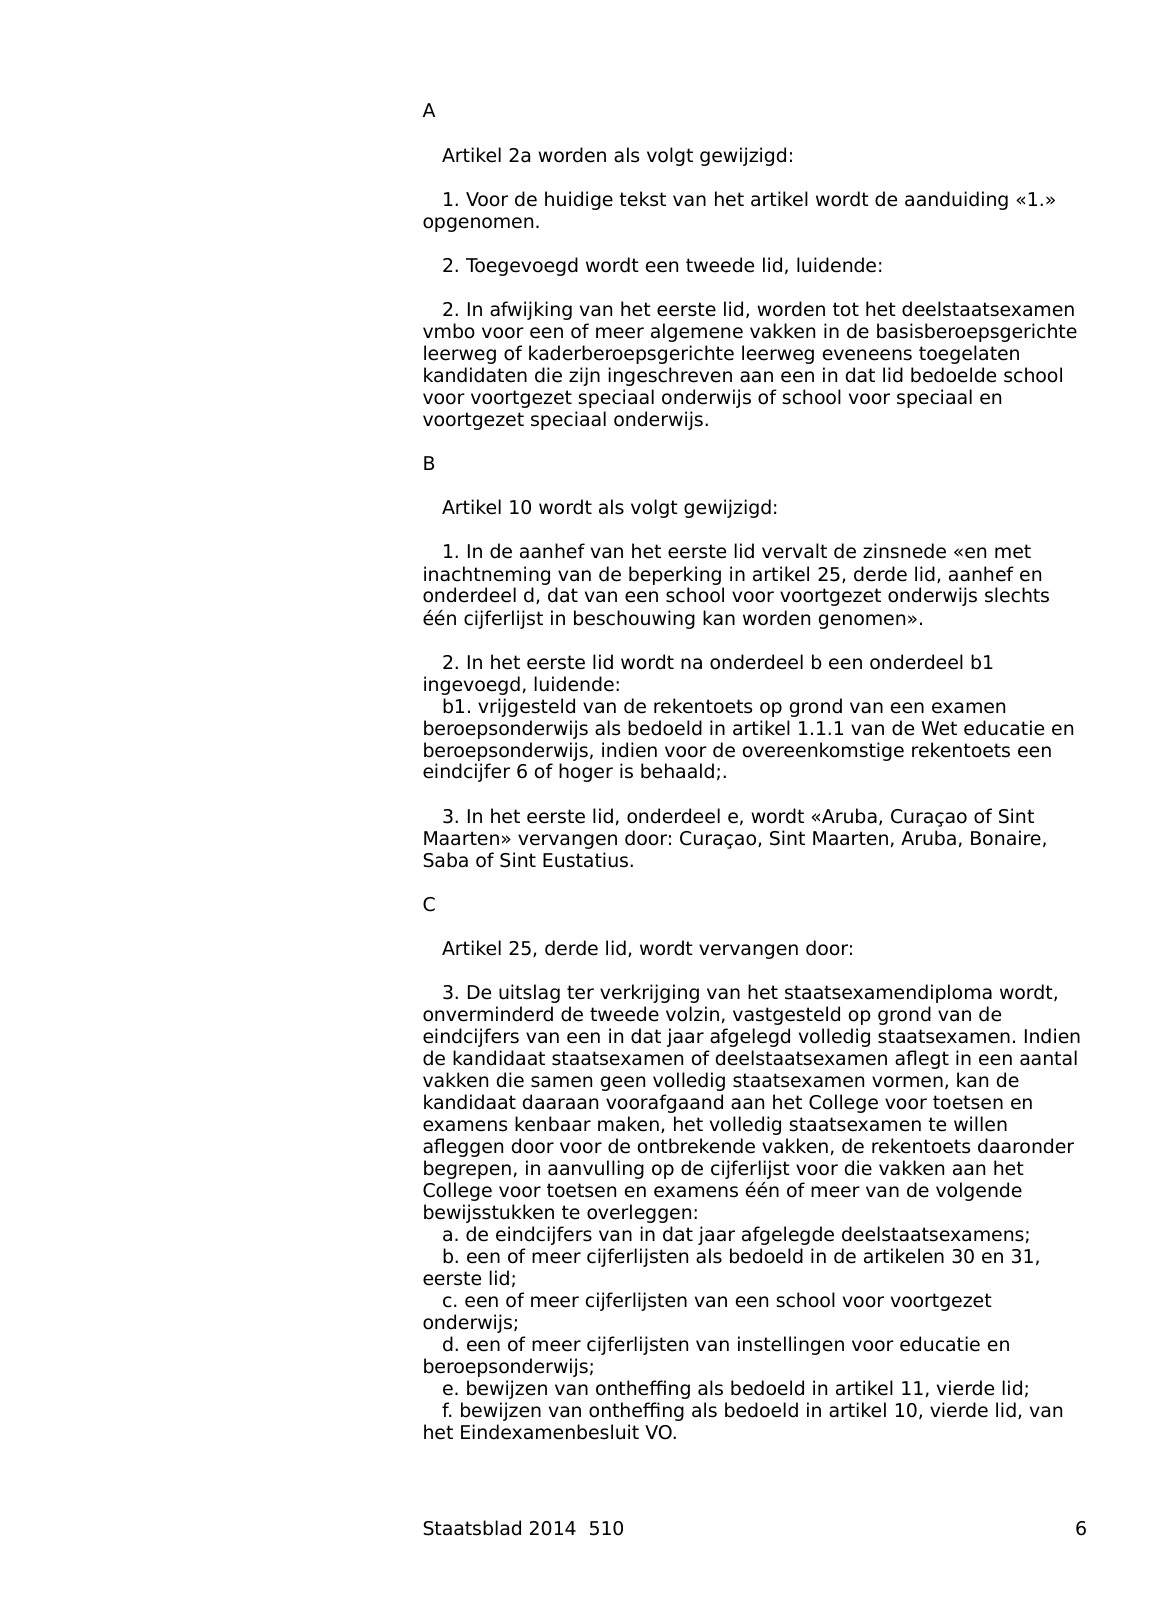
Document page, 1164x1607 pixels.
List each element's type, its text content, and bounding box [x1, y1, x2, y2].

text 1. In de aanhef van het eerste lid vervalt de zinsnede «en met inachtneming van de beperking in artikel 25, derde lid, aanhef en onderdeel d, dat van een school voor voortgezet onderwijs slechts één cijferlijst in beschouwing kan worden genomen». [422, 541, 1087, 629]
text f. bewijzen van ontheffing als bedoeld in artikel 10, vierde lid, van het Eindexamenbesluit VO. [422, 1400, 1087, 1444]
text b1. vrijgesteld van de rekentoets op grond van een examen beroepsonderwijs als bedoeld in artikel 1.1.1 van de Wet educatie en beroepsonderwijs, indien voor de overeenkomstige rekentoets een eindcijfer 6 of hoger is behaald;. [422, 696, 1087, 783]
text Artikel 2a worden als volgt gewijzigd: [422, 144, 1087, 167]
text e. bewijzen van ontheffing als bedoeld in artikel 11, vierde lid; [422, 1378, 1087, 1400]
text Artikel 10 wordt als volgt gewijzigd: [422, 497, 1087, 519]
text 3. De uitslag ter verkrijging van het staatsexamendiploma wordt, onverminderd de tweede volzin, vastgesteld op grond van de eindcijfers van een in dat jaar afgelegd volledig staatsexamen. Indien de kandidaat staatsexamen of deelstaatsexamen aflegt in een aantal vakken die samen geen volledig staatsexamen vormen, kan de kandidaat daaraan voorafgaand aan het College voor toetsen en examens kenbaar maken, het volledig staatsexamen te willen afleggen door voor de ontbrekende vakken, de rekentoets daaronder begrepen, in aanvulling op de cijferlijst voor die vakken aan het College voor toetsen en examens één of meer van de volgende bewijsstukken te overleggen: [422, 982, 1087, 1224]
text 1. Voor de huidige tekst van het artikel wordt de aanduiding «1.» opgenomen. [422, 189, 1087, 233]
text Artikel 25, derde lid, wordt vervangen door: [422, 938, 1087, 960]
text C [422, 894, 1087, 916]
text c. een of meer cijferlijsten van een school voor voortgezet onderwijs; [422, 1290, 1087, 1334]
text A [422, 100, 1087, 122]
text 2. In het eerste lid wordt na onderdeel b een onderdeel b1 ingevoegd, luidende: [422, 652, 1087, 696]
text d. een of meer cijferlijsten van instellingen voor educatie en beroepsonderwijs; [422, 1334, 1087, 1378]
text 2. In afwijking van het eerste lid, worden tot het deelstaatsexamen vmbo voor een of meer algemene vakken in de basisberoepsgerichte leerweg of kaderberoepsgerichte leerweg eveneens toegelaten kandidaten die zijn ingeschreven aan een in dat lid bedoelde school voor voortgezet speciaal onderwijs of school voor speciaal en voortgezet speciaal onderwijs. [422, 299, 1087, 431]
text a. de eindcijfers van in dat jaar afgelegde deelstaatsexamens; [422, 1224, 1087, 1246]
text 2. Toegevoegd wordt een tweede lid, luidende: [422, 255, 1087, 277]
text B [422, 453, 1087, 475]
text 3. In het eerste lid, onderdeel e, wordt «Aruba, Curaçao of Sint Maarten» vervangen door: Curaçao, Sint Maarten, Aruba, Bonaire, Saba of Sint Eustatius. [422, 806, 1087, 872]
text b. een of meer cijferlijsten als bedoeld in de artikelen 30 en 31, eerste lid; [422, 1246, 1087, 1290]
